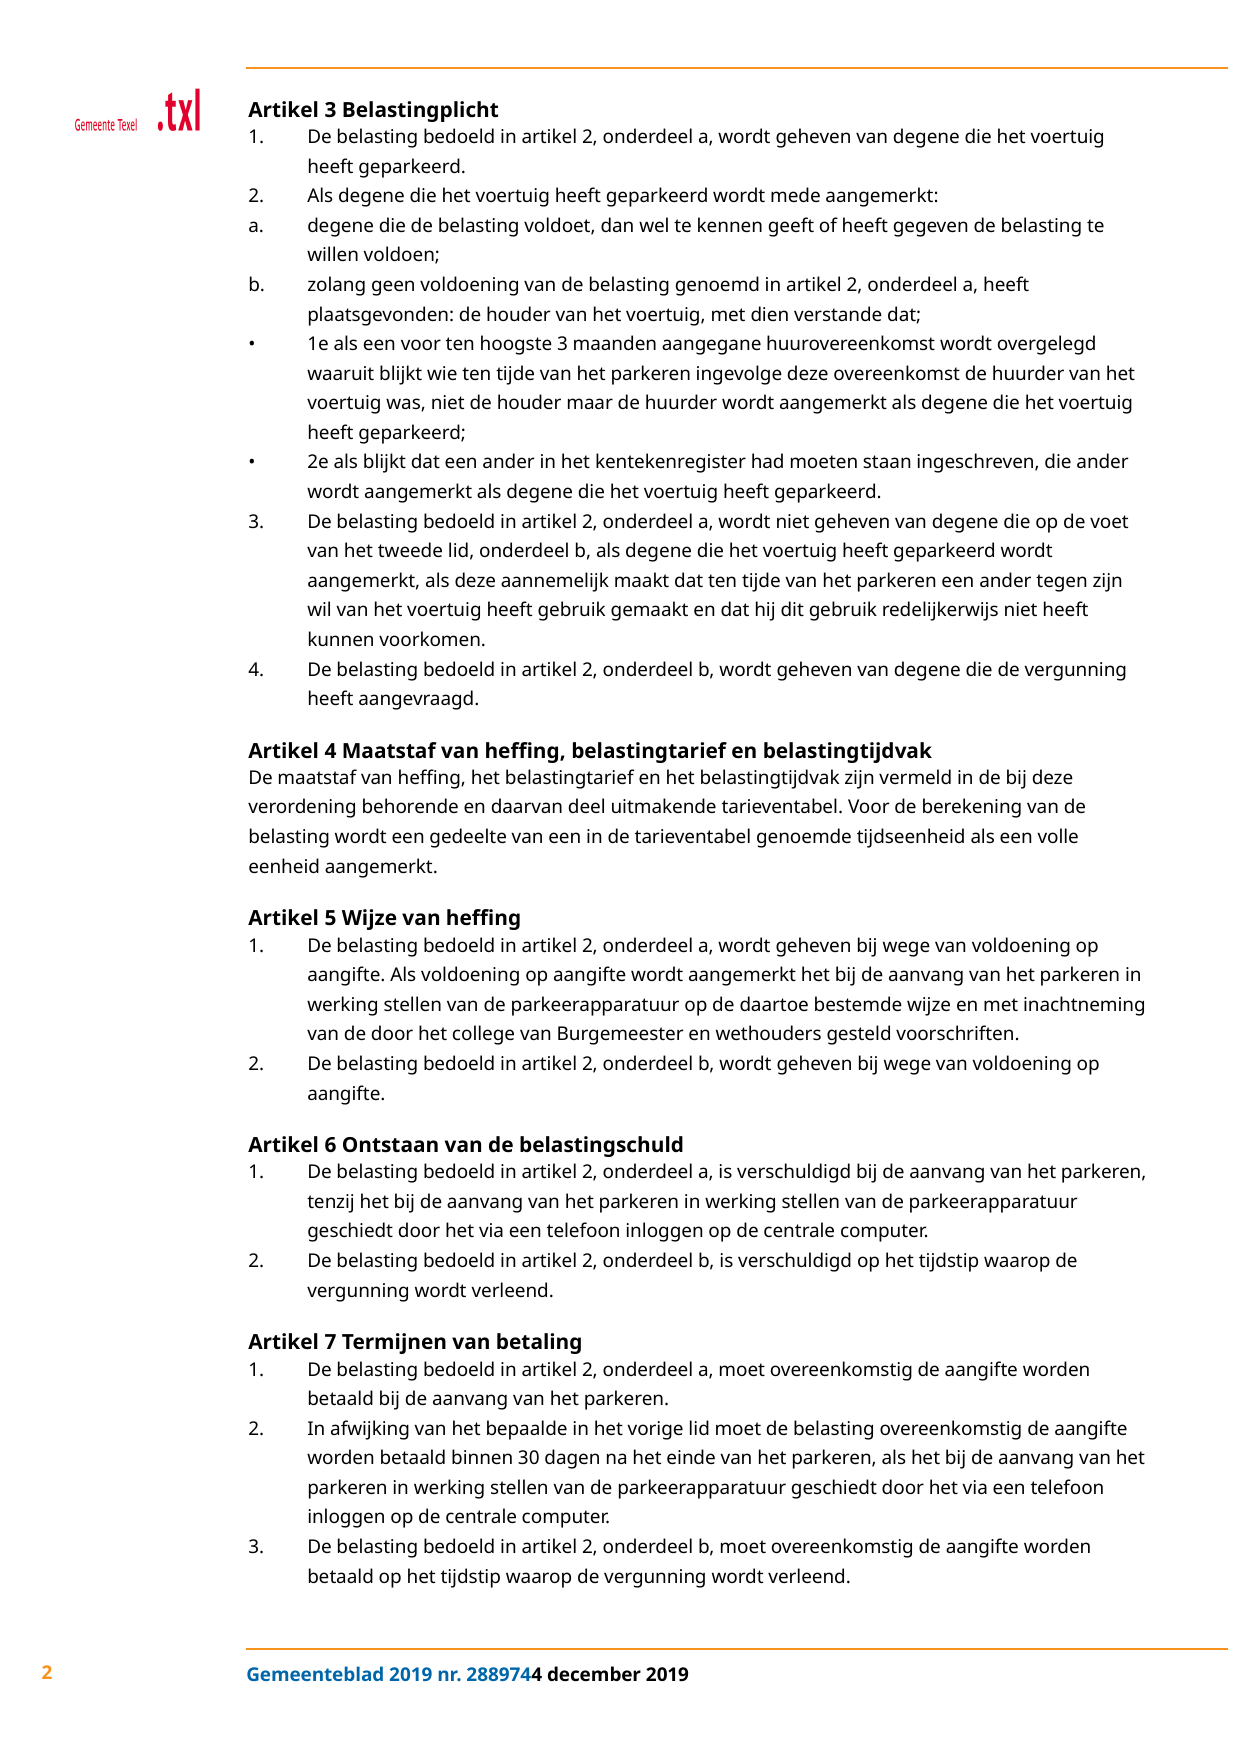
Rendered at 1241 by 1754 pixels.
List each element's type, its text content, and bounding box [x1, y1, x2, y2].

text Artikel 7 Termijnen van betaling [248, 1327, 1152, 1356]
list De belasting bedoeld in artikel 2, onderdeel b, wordt geheven bij wege van voldoening op aangifte. [248, 1050, 1152, 1105]
list De belasting bedoeld in artikel 2, onderdeel b, moet overeenkomstig de aangifte worden betaald op het tijdstip waarop de vergunning wordt verleend. [248, 1533, 1152, 1588]
list In afwijking van het bepaalde in het vorige lid moet de belasting overeenkomstig de aangifte worden betaald binnen 30 dagen na het einde van het parkeren, als het bij de aanvang van het parkeren in werking stellen van de parkeerapparatuur geschiedt door het via een telefoon inloggen op de centrale computer. [248, 1415, 1152, 1529]
list Als degene die het voertuig heeft geparkeerd wordt mede aangemerkt: [248, 182, 1152, 208]
list zolang geen voldoening van de belasting genoemd in artikel 2, onderdeel a, heeft plaatsgevonden: de houder van het voertuig, met dien verstande dat; [248, 271, 1152, 326]
text Artikel 6 Ontstaan van de belastingschuld [248, 1130, 1152, 1158]
list De belasting bedoeld in artikel 2, onderdeel a, wordt niet geheven van degene die op de voet van het tweede lid, onderdeel b, als degene die het voertuig heeft geparkeerd wordt aangemerkt, als deze aannemelijk maakt dat ten tijde van het parkeren een ander tegen zijn wil van het voertuig heeft gebruik gemaakt en dat hij dit gebruik redelijkerwijs niet heeft kunnen voorkomen. [248, 508, 1152, 652]
list 1e als een voor ten hoogste 3 maanden aangegane huurovereenkomst wordt overgelegd waaruit blijkt wie ten tijde van het parkeren ingevolge deze overeenkomst de huurder van het voertuig was, niet de houder maar de huurder wordt aangemerkt als degene die het voertuig heeft geparkeerd; [248, 330, 1152, 445]
list degene die de belasting voldoet, dan wel te kennen geeft of heeft gegeven de belasting te willen voldoen; [248, 212, 1152, 267]
text Artikel 4 Maatstaf van heffing, belastingtarief en belastingtijdvak [248, 736, 1152, 764]
list De belasting bedoeld in artikel 2, onderdeel b, is verschuldigd op het tijdstip waarop de vergunning wordt verleend. [248, 1247, 1152, 1303]
text Artikel 3 Belastingplicht [248, 95, 1152, 123]
list De belasting bedoeld in artikel 2, onderdeel a, moet overeenkomstig de aangifte worden betaald bij de aanvang van het parkeren. [248, 1356, 1152, 1411]
list De belasting bedoeld in artikel 2, onderdeel a, wordt geheven van degene die het voertuig heeft geparkeerd. [248, 123, 1152, 178]
text De maatstaf van heffing, het belastingtarief en het belastingtijdvak zijn vermeld in de bij deze verordening behorende en daarvan deel uitmakende tarieventabel. Voor de berekening van de belasting wordt een gedeelte van een in de tarieventabel genoemde tijdseenheid als een volle eenheid aangemerkt. [248, 764, 1152, 879]
list De belasting bedoeld in artikel 2, onderdeel a, wordt geheven bij wege van voldoening op aangifte. Als voldoening op aangifte wordt aangemerkt het bij de aanvang van het parkeren in werking stellen van de parkeerapparatuur op de daartoe bestemde wijze en met inachtneming van de door het college van Burgemeester en wethouders gesteld voorschriften. [248, 932, 1152, 1046]
list 2e als blijkt dat een ander in het kentekenregister had moeten staan ingeschreven, die ander wordt aangemerkt als degene die het voertuig heeft geparkeerd. [248, 449, 1152, 504]
list De belasting bedoeld in artikel 2, onderdeel a, is verschuldigd bij de aanvang van het parkeren, tenzij het bij de aanvang van het parkeren in werking stellen van de parkeerapparatuur geschiedt door het via een telefoon inloggen op de centrale computer. [248, 1158, 1152, 1243]
text Artikel 5 Wijze van heffing [248, 903, 1152, 932]
picture [41, 47, 231, 172]
list De belasting bedoeld in artikel 2, onderdeel b, wordt geheven van degene die de vergunning heeft aangevraagd. [248, 656, 1152, 711]
